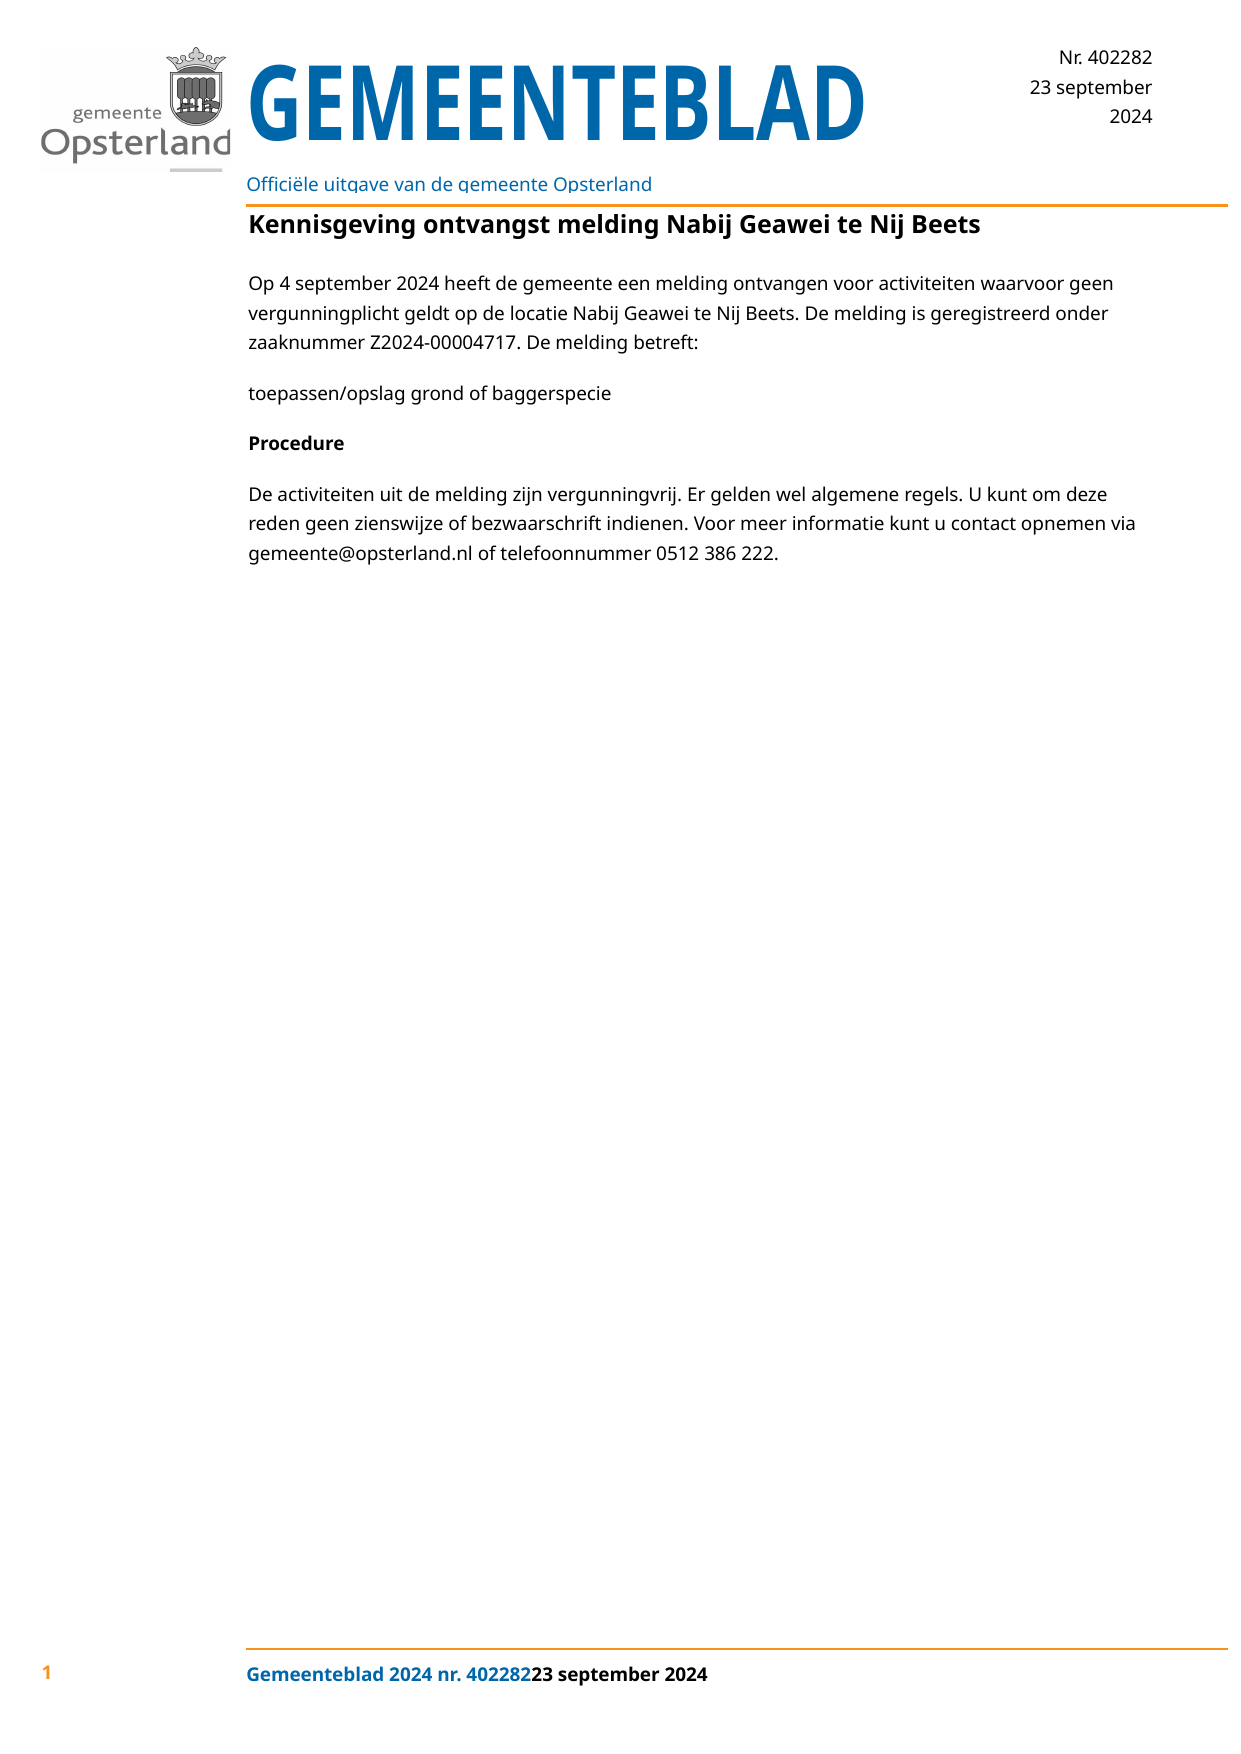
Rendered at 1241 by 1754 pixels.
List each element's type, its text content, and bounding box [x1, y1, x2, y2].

picture [41, 47, 231, 172]
text toepassen/opslag grond of baggerspecie [248, 380, 1152, 406]
text Procedure [248, 430, 1152, 456]
text Op 4 september 2024 heeft de gemeente een melding ontvangen voor activiteiten waarvoor geen vergunningplicht geldt op de locatie Nabij Geawei te Nij Beets. De melding is geregistreerd onder zaaknummer Z2024-00004717. De melding betreft: [248, 270, 1152, 355]
text De activiteiten uit de melding zijn vergunningvrij. Er gelden wel algemene regels. U kunt om deze reden geen zienswijze of bezwaarschrift indienen. Voor meer informatie kunt u contact opnemen via gemeente@opsterland.nl of telefoonnummer 0512 386 222. [248, 481, 1152, 566]
text Kennisgeving ontvangst melding Nabij Geawei te Nij Beets [248, 207, 1152, 241]
